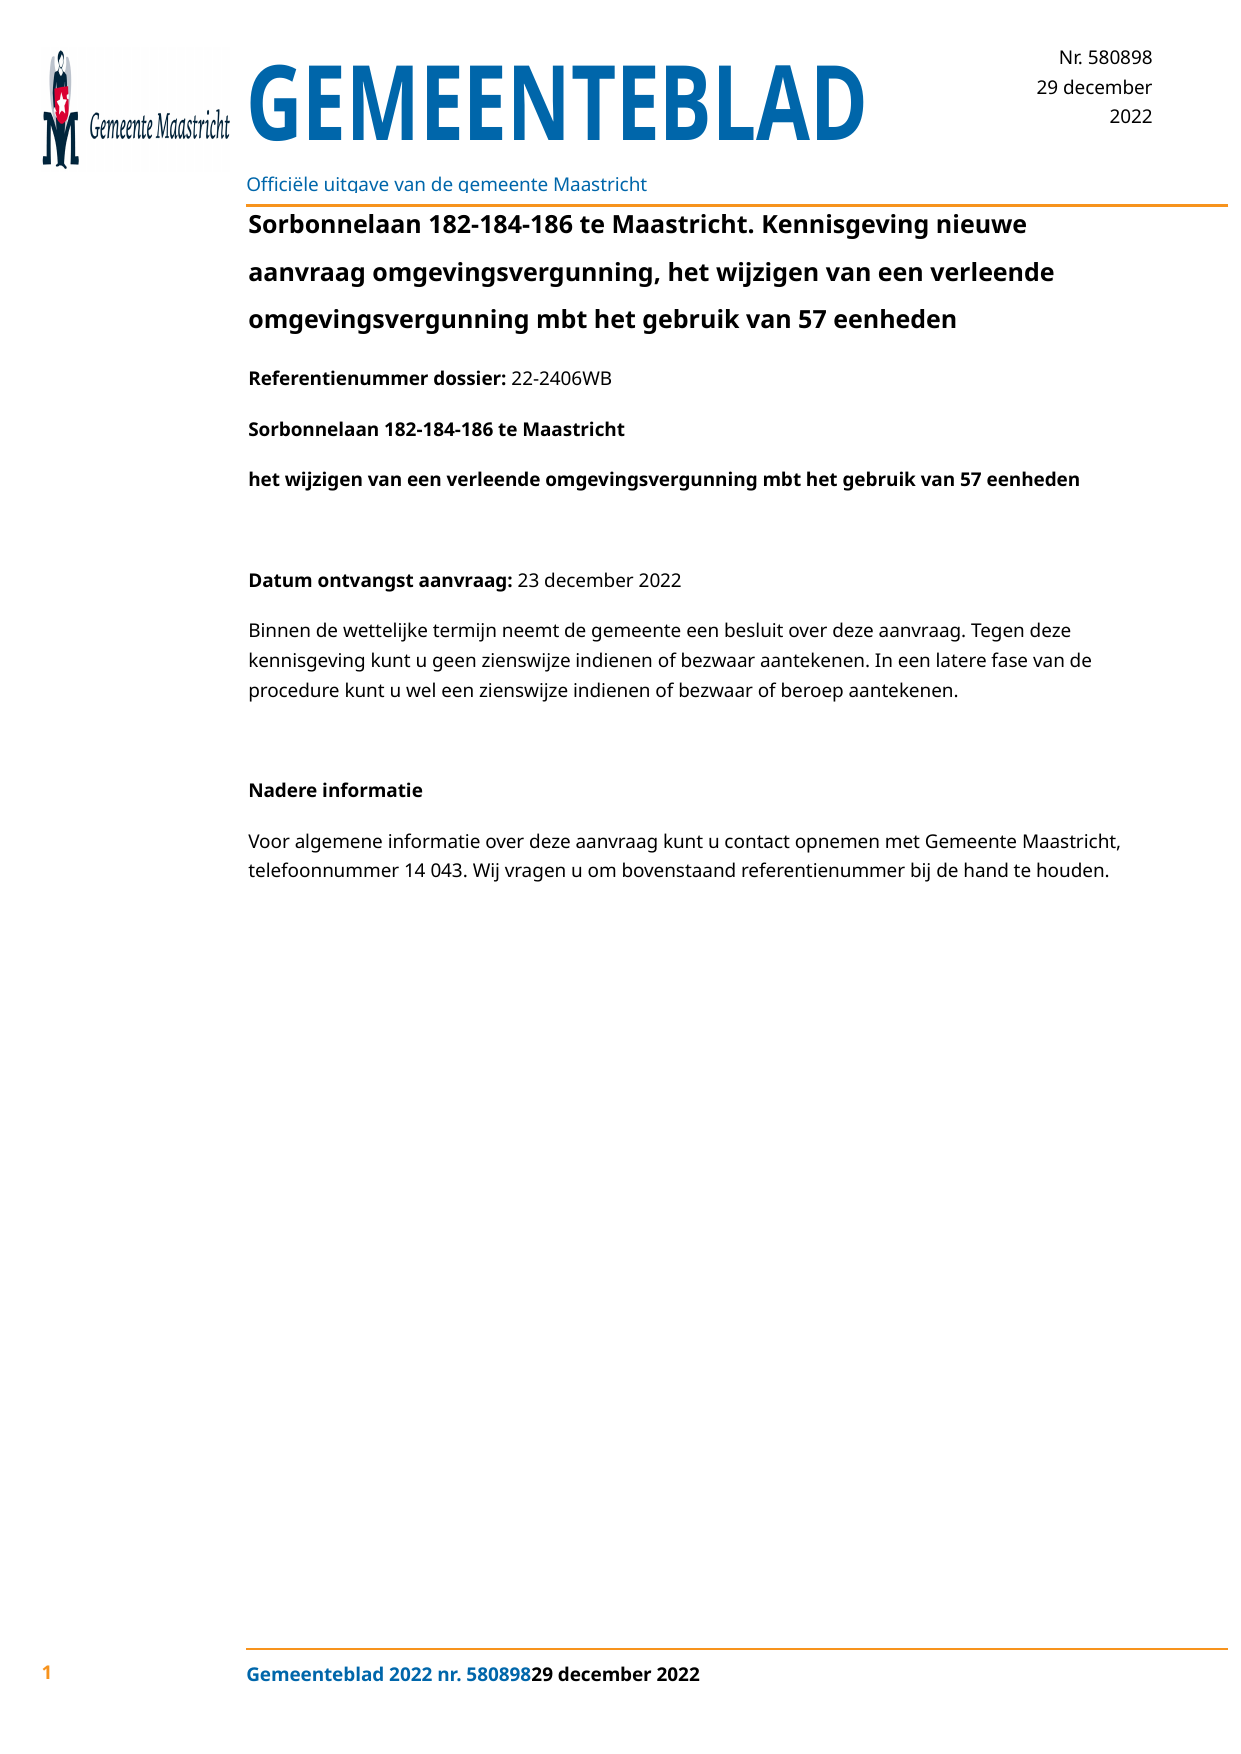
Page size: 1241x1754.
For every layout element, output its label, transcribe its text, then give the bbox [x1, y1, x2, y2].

text Sorbonnelaan 182-184-186 te Maastricht. Kennisgeving nieuwe aanvraag omgevingsvergunning, het wijzigen van een verleende omgevingsvergunning mbt het gebruik van 57 eenheden [248, 207, 1152, 336]
picture [41, 47, 231, 172]
text het wijzigen van een verleende omgevingsvergunning mbt het gebruik van 57 eenheden [248, 466, 1152, 492]
text Binnen de wettelijke termijn neemt de gemeente een besluit over deze aanvraag. Tegen deze kennisgeving kunt u geen zienswijze indienen of bezwaar aantekenen. In een latere fase van de procedure kunt u wel een zienswijze indienen of bezwaar of beroep aantekenen. [248, 618, 1152, 702]
text Sorbonnelaan 182-184-186 te Maastricht [248, 416, 1152, 442]
text Referentienummer dossier: 22-2406WB [248, 366, 1152, 391]
text Nadere informatie [248, 778, 1152, 803]
text Voor algemene informatie over deze aanvraag kunt u contact opnemen met Gemeente Maastricht, telefoonnummer 14 043. Wij vragen u om bovenstaand referentienummer bij de hand te houden. [248, 828, 1152, 883]
text Datum ontvangst aanvraag: 23 december 2022 [248, 567, 1152, 593]
